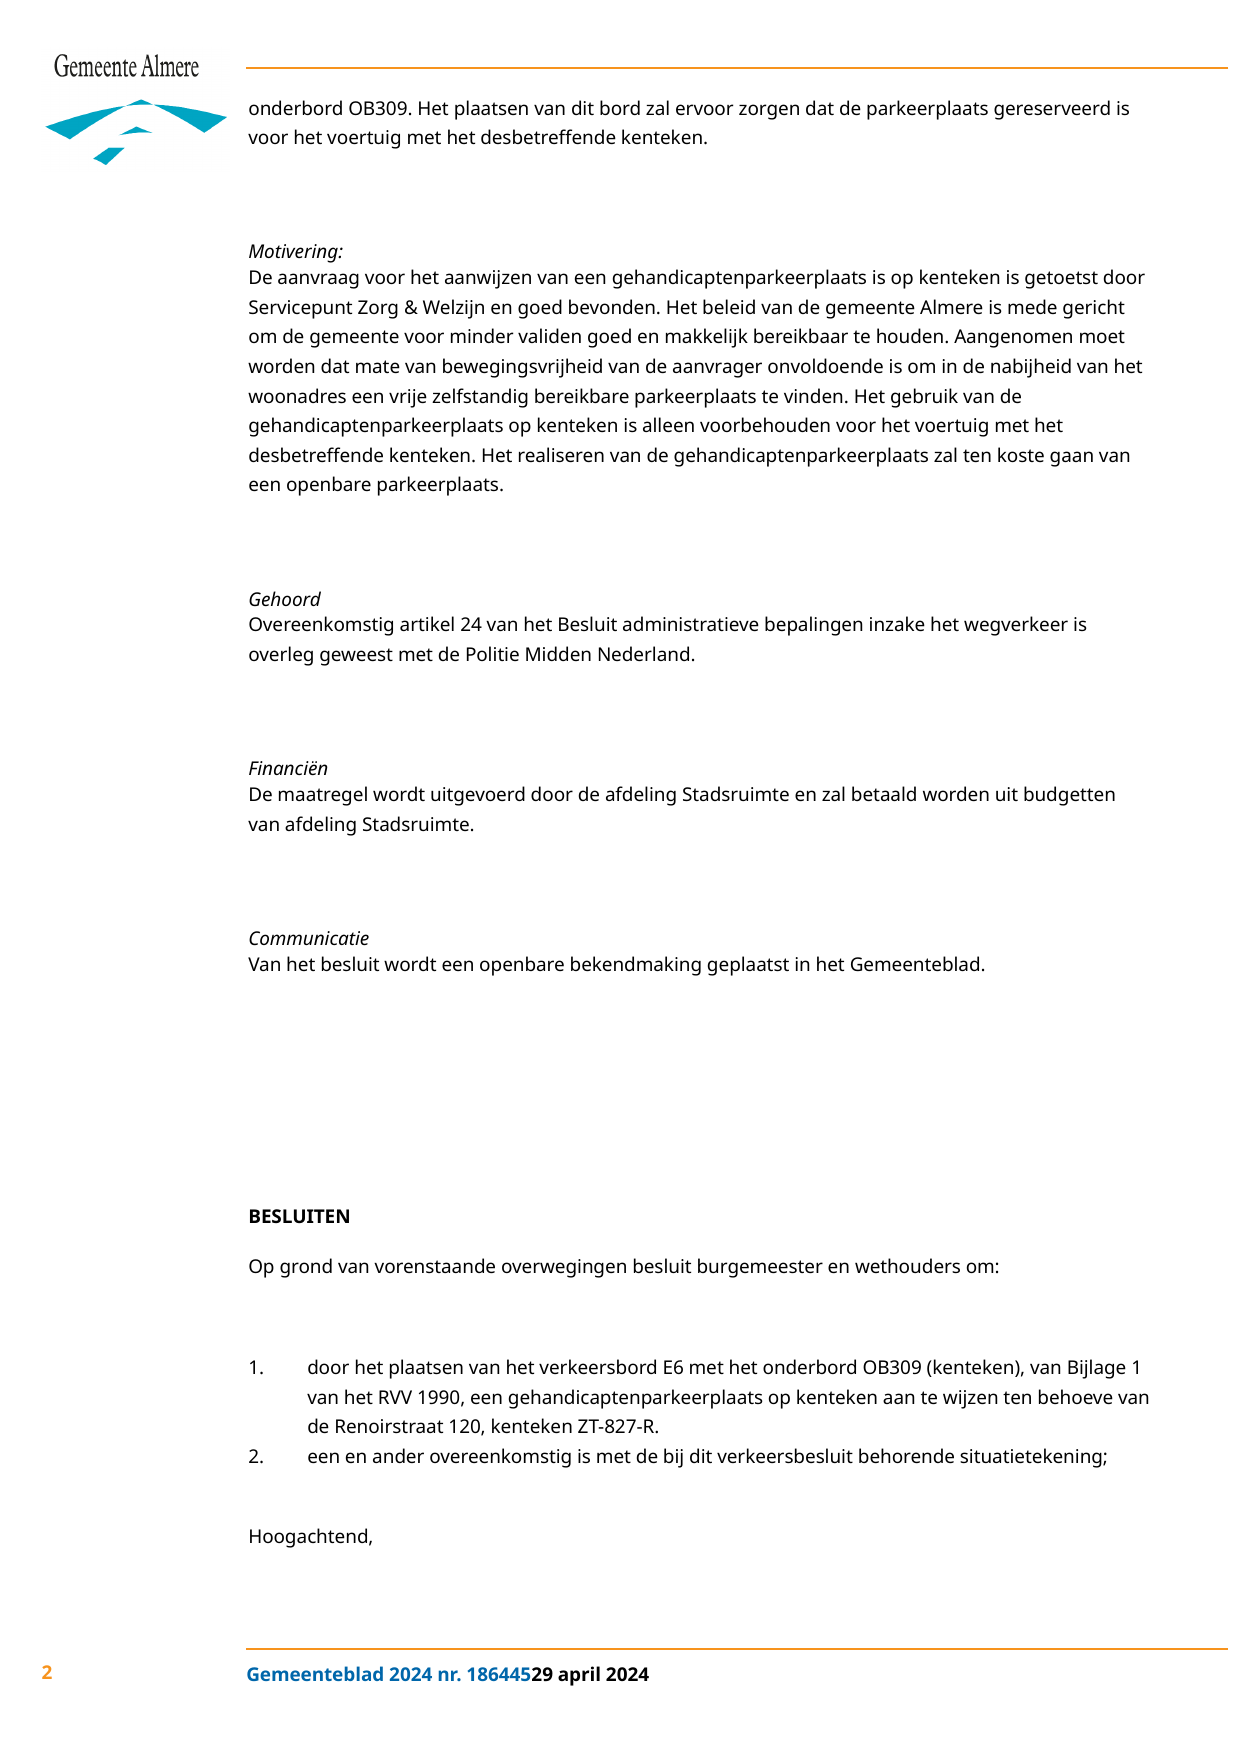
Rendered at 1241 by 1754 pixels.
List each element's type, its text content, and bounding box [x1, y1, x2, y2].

text Overeenkomstig artikel 24 van het Besluit administratieve bepalingen inzake het wegverkeer is overleg geweest met de Politie Midden Nederland. [248, 612, 1152, 667]
text Financiën [248, 756, 1152, 781]
text De maatregel wordt uitgevoerd door de afdeling Stadsruimte en zal betaald worden uit budgetten van afdeling Stadsruimte. [248, 781, 1152, 837]
text Motivering: [248, 239, 1152, 264]
text Hoogachtend, [248, 1523, 1152, 1549]
text Op grond van vorenstaande overwegingen besluit burgemeester en wethouders om: [248, 1253, 1152, 1279]
text Van het besluit wordt een openbare bekendmaking geplaatst in het Gemeenteblad. [248, 951, 1152, 977]
text onderbord OB309. Het plaatsen van dit bord zal ervoor zorgen dat de parkeerplaats gereserveerd is voor het voertuig met het desbetreffende kenteken. [248, 95, 1152, 150]
text Gehoord [248, 586, 1152, 612]
list door het plaatsen van het verkeersbord E6 met het onderbord OB309 (kenteken), van Bijlage 1 van het RVV 1990, een gehandicaptenparkeerplaats op kenteken aan te wijzen ten behoeve van de Renoirstraat 120, kenteken ZT-827-R. [248, 1354, 1152, 1439]
text De aanvraag voor het aanwijzen van een gehandicaptenparkeerplaats is op kenteken is getoetst door Servicepunt Zorg & Welzijn en goed bevonden. Het beleid van de gemeente Almere is mede gericht om de gemeente voor minder validen goed en makkelijk bereikbaar te houden. Aangenomen moet worden dat mate van bewegingsvrijheid van de aanvrager onvoldoende is om in de nabijheid van het woonadres een vrije zelfstandig bereikbare parkeerplaats te vinden. Het gebruik van de gehandicaptenparkeerplaats op kenteken is alleen voorbehouden voor het voertuig met het desbetreffende kenteken. Het realiseren van de gehandicaptenparkeerplaats zal ten koste gaan van een openbare parkeerplaats. [248, 264, 1152, 497]
list een en ander overeenkomstig is met de bij dit verkeersbesluit behorende situatietekening; [248, 1443, 1152, 1469]
text Communicatie [248, 925, 1152, 951]
picture [41, 47, 231, 172]
text BESLUITEN [248, 1203, 1152, 1229]
